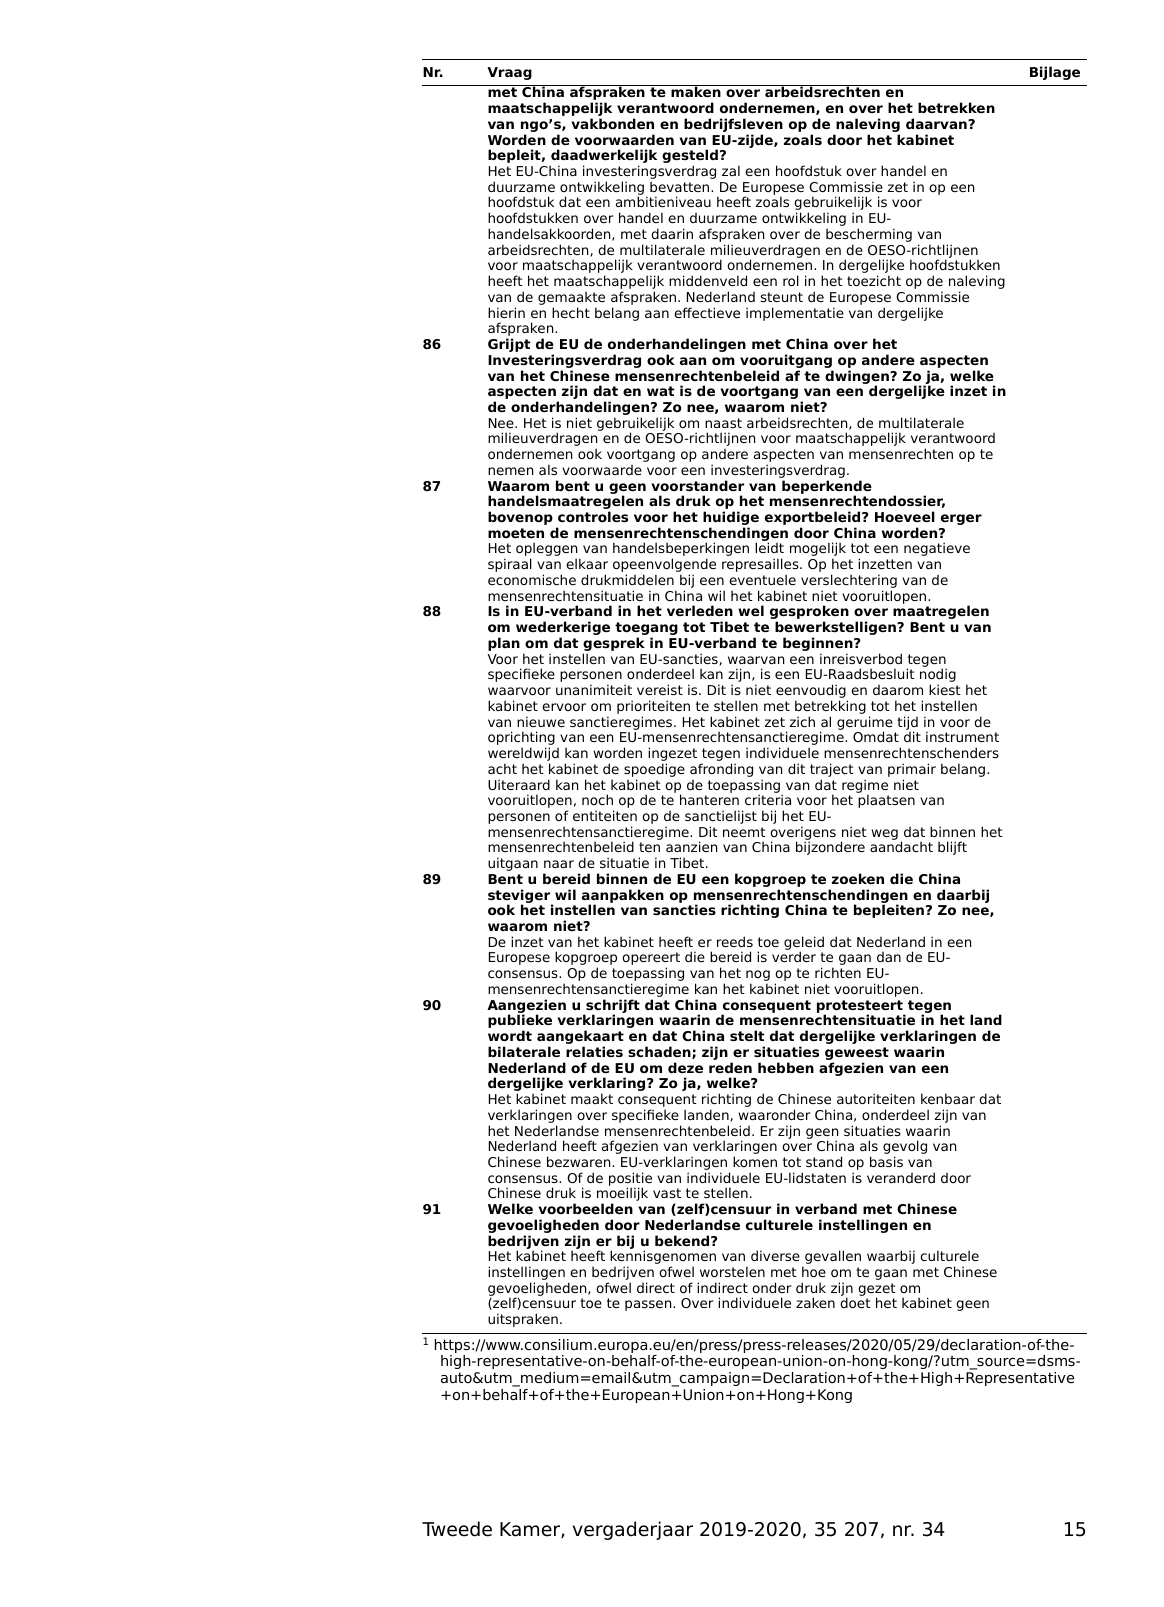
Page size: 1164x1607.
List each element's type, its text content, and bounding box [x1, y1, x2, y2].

table_cell Het kabinet heeft kennisgenomen van diverse gevallen waarbij culturele instellingen en bedrijven ofwel worstelen met hoe om te gaan met Chinese gevoeligheden, ofwel direct of indirect onder druk zijn gezet om (zelf)censuur toe te passen. Over individuele zaken doet het kabinet geen uitspraken. [481, 1249, 1013, 1332]
table_header Nr. [422, 60, 481, 85]
table_cell Het EU-China investeringsverdrag zal een hoofdstuk over handel en duurzame ontwikkeling bevatten. De Europese Commissie zet in op een hoofdstuk dat een ambitieniveau heeft zoals gebruikelijk is voor hoofdstukken over handel en duurzame ontwikkeling in EU-handelsakkoorden, met daarin afspraken over de bescherming van arbeidsrechten, de multilaterale milieuverdragen en de OESO-richtlijnen voor maatschappelijk verantwoord ondernemen. In dergelijke hoofdstukken heeft het maatschappelijk middenveld een rol in het toezicht op de naleving van de gemaakte afspraken. Nederland steunt de Europese Commissie hierin en hecht belang aan effectieve implementatie van dergelijke afspraken. [481, 164, 1013, 337]
table_cell Grijpt de EU de onderhandelingen met China over het Investeringsverdrag ook aan om vooruitgang op andere aspecten van het Chinese mensenrechtenbeleid af te dwingen? Zo ja, welke aspecten zijn dat en wat is de voortgang van een dergelijke inzet in de onderhandelingen? Zo nee, waarom niet? [481, 337, 1013, 416]
table_cell 91 [422, 1202, 481, 1249]
table_cell met China afspraken te maken over arbeidsrechten en maatschappelijk verantwoord ondernemen, en over het betrekken van ngo’s, vakbonden en bedrijfsleven op de naleving daarvan? Worden de voorwaarden van EU-zijde, zoals door het kabinet bepleit, daadwerkelijk gesteld? [481, 86, 1013, 164]
table_cell [422, 1092, 481, 1202]
table_cell Is in EU-verband in het verleden wel gesproken over maatregelen om wederkerige toegang tot Tibet te bewerkstelligen? Bent u van plan om dat gesprek in EU-verband te beginnen? [481, 604, 1013, 651]
table_cell [1013, 935, 1087, 997]
table_cell Welke voorbeelden van (zelf)censuur in verband met Chinese gevoeligheden door Nederlandse culturele instellingen en bedrijven zijn er bij u bekend? [481, 1202, 1013, 1249]
table_cell Waarom bent u geen voorstander van beperkende handelsmaatregelen als druk op het mensenrechtendossier, bovenop controles voor het huidige exportbeleid? Hoeveel erger moeten de mensenrechtenschendingen door China worden? [481, 479, 1013, 541]
table_cell Aangezien u schrijft dat China consequent protesteert tegen publieke verklaringen waarin de mensenrechtensituatie in het land wordt aangekaart en dat China stelt dat dergelijke verklaringen de bilaterale relaties schaden; zijn er situaties geweest waarin Nederland of de EU om deze reden hebben afgezien van een dergelijke verklaring? Zo ja, welke? [481, 998, 1013, 1092]
table_cell [1013, 1202, 1087, 1249]
table_cell [422, 935, 481, 997]
table_cell Bent u bereid binnen de EU een kopgroep te zoeken die China steviger wil aanpakken op mensenrechtenschendingen en daarbij ook het instellen van sancties richting China te bepleiten? Zo nee, waarom niet? [481, 872, 1013, 934]
table_cell [422, 651, 481, 872]
table_cell [1013, 416, 1087, 478]
table_cell [422, 541, 481, 604]
table_cell [1013, 1249, 1087, 1332]
table_cell [1013, 872, 1087, 934]
table_header Vraag [481, 60, 1013, 85]
table_cell [1013, 164, 1087, 337]
table_header Bijlage [1013, 60, 1087, 85]
table_cell 90 [422, 998, 481, 1092]
table_cell [1013, 651, 1087, 872]
table_cell [1013, 541, 1087, 604]
table_cell 89 [422, 872, 481, 934]
table_cell [1013, 998, 1087, 1092]
table_cell [422, 1249, 481, 1332]
table_cell Het opleggen van handelsbeperkingen leidt mogelijk tot een negatieve spiraal van elkaar opeenvolgende represailles. Op het inzetten van economische drukmiddelen bij een eventuele verslechtering van de mensenrechtensituatie in China wil het kabinet niet vooruitlopen. [481, 541, 1013, 604]
table_cell 1 https://www.consilium.europa.eu/en/press/press-releases/2020/05/29/declaration-of-the-high-representative-on-behalf-of-the-european-union-on-hong-kong/?utm_source=dsms-auto&utm_medium=email&utm_campaign=Declaration+of+the+High+Representative+on+behalf+of+the+European+Union+on+Hong+Kong [422, 1334, 1087, 1404]
table_cell [1013, 86, 1087, 164]
table_cell [422, 416, 481, 478]
table_cell 86 [422, 337, 481, 416]
table_cell [422, 164, 481, 337]
table_cell [1013, 337, 1087, 416]
table_cell 87 [422, 479, 481, 541]
table_cell [422, 86, 481, 164]
table_cell De inzet van het kabinet heeft er reeds toe geleid dat Nederland in een Europese kopgroep opereert die bereid is verder te gaan dan de EU-consensus. Op de toepassing van het nog op te richten EU-mensenrechtensanctieregime kan het kabinet niet vooruitlopen. [481, 935, 1013, 997]
table_cell [1013, 604, 1087, 651]
table_cell [1013, 479, 1087, 541]
table_cell Het kabinet maakt consequent richting de Chinese autoriteiten kenbaar dat verklaringen over specifieke landen, waaronder China, onderdeel zijn van het Nederlandse mensenrechtenbeleid. Er zijn geen situaties waarin Nederland heeft afgezien van verklaringen over China als gevolg van Chinese bezwaren. EU-verklaringen komen tot stand op basis van consensus. Of de positie van individuele EU-lidstaten is veranderd door Chinese druk is moeilijk vast te stellen. [481, 1092, 1013, 1202]
table_cell [1013, 1092, 1087, 1202]
table_cell Nee. Het is niet gebruikelijk om naast arbeidsrechten, de multilaterale milieuverdragen en de OESO-richtlijnen voor maatschappelijk verantwoord ondernemen ook voortgang op andere aspecten van mensenrechten op te nemen als voorwaarde voor een investeringsverdrag. [481, 416, 1013, 478]
table_cell Voor het instellen van EU-sancties, waarvan een inreisverbod tegen specifieke personen onderdeel kan zijn, is een EU-Raadsbesluit nodig waarvoor unanimiteit vereist is. Dit is niet eenvoudig en daarom kiest het kabinet ervoor om prioriteiten te stellen met betrekking tot het instellen van nieuwe sanctieregimes. Het kabinet zet zich al geruime tijd in voor de oprichting van een EU-mensenrechtensanctieregime. Omdat dit instrument wereldwijd kan worden ingezet tegen individuele mensenrechtenschenders acht het kabinet de spoedige afronding van dit traject van primair belang. Uiteraard kan het kabinet op de toepassing van dat regime niet vooruitlopen, noch op de te hanteren criteria voor het plaatsen van personen of entiteiten op de sanctielijst bij het EU-mensenrechtensanctieregime. Dit neemt overigens niet weg dat binnen het mensenrechtenbeleid ten aanzien van China bijzondere aandacht blijft uitgaan naar de situatie in Tibet. [481, 651, 1013, 872]
table_cell 88 [422, 604, 481, 651]
